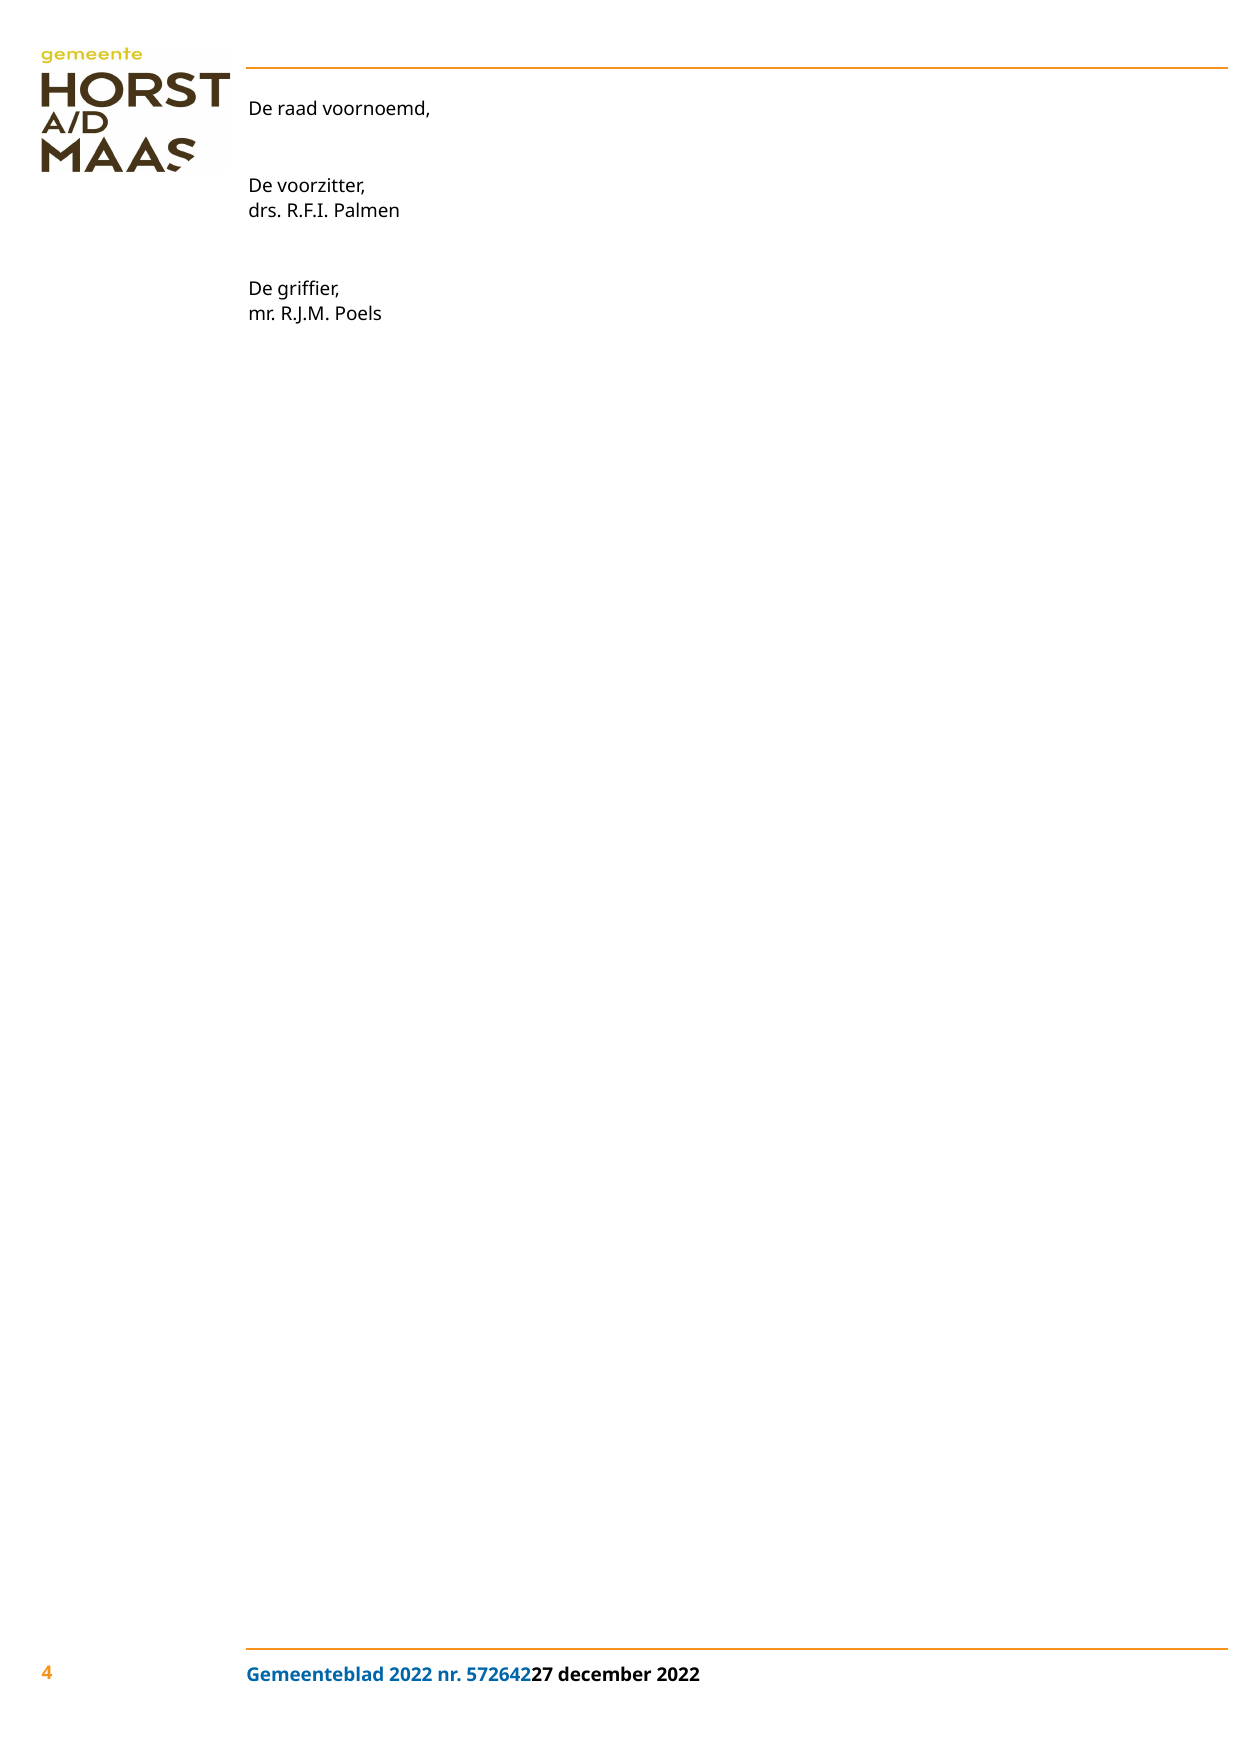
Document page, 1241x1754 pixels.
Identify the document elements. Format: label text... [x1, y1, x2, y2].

text De griffier, [248, 275, 1152, 301]
picture [41, 47, 231, 172]
text mr. R.J.M. Poels [248, 301, 1152, 326]
text De voorzitter, [248, 172, 1152, 198]
text De raad voornoemd, [248, 95, 1152, 121]
text drs. R.F.I. Palmen [248, 198, 1152, 223]
